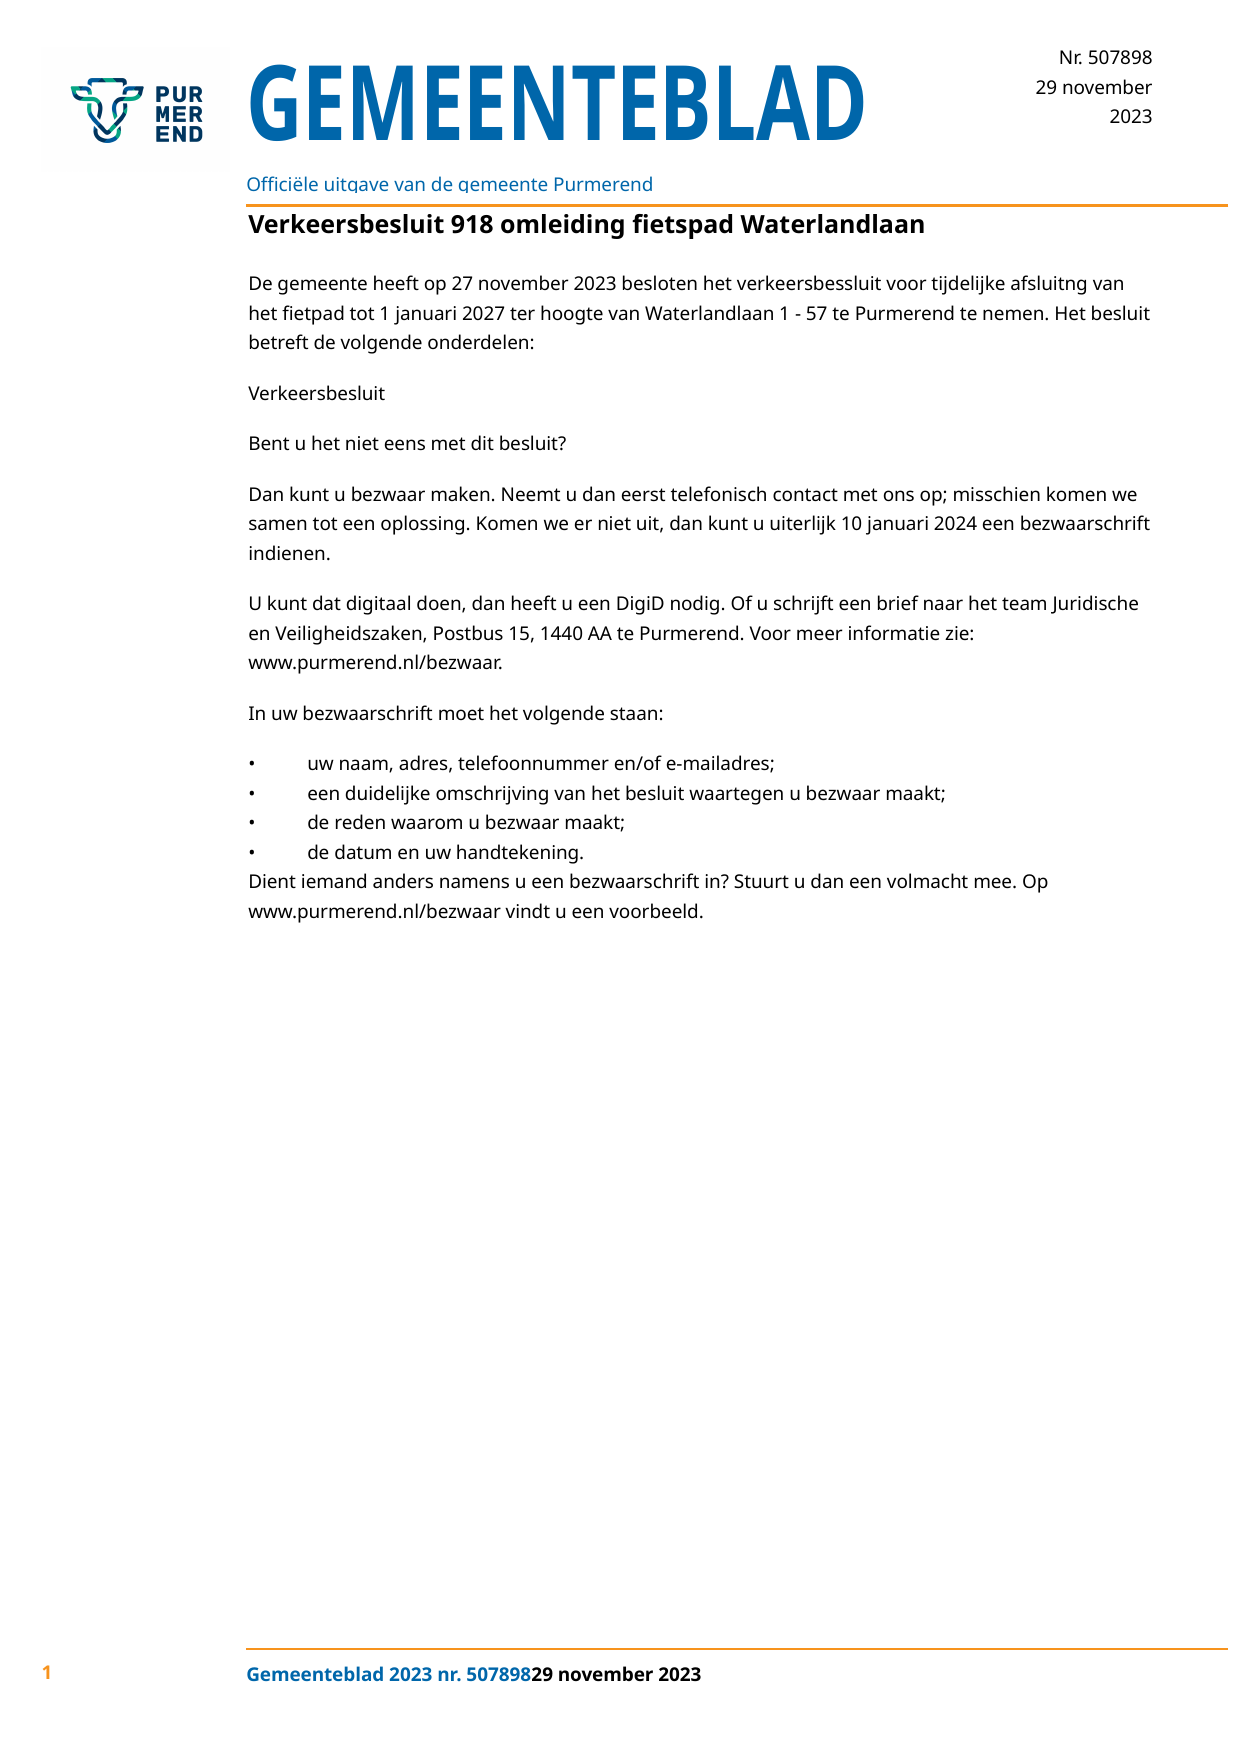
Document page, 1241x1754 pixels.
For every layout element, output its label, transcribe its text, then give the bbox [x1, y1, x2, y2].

text In uw bezwaarschrift moet het volgende staan: [248, 700, 1152, 726]
list een duidelijke omschrijving van het besluit waartegen u bezwaar maakt; [248, 780, 1152, 806]
list de reden waarom u bezwaar maakt; [248, 809, 1152, 835]
list uw naam, adres, telefoonnummer en/of e-mailadres; [248, 750, 1152, 776]
text Verkeersbesluit [248, 380, 1152, 406]
text Verkeersbesluit 918 omleiding fietspad Waterlandlaan [248, 207, 1152, 241]
text Dient iemand anders namens u een bezwaarschrift in? Stuurt u dan een volmacht mee. Op www.purmerend.nl/bezwaar vindt u een voorbeeld. [248, 869, 1152, 924]
picture [41, 47, 231, 172]
text Dan kunt u bezwaar maken. Neemt u dan eerst telefonisch contact met ons op; misschien komen we samen tot een oplossing. Komen we er niet uit, dan kunt u uiterlijk 10 januari 2024 een bezwaarschrift indienen. [248, 481, 1152, 566]
list de datum en uw handtekening. [248, 839, 1152, 865]
text Bent u het niet eens met dit besluit? [248, 430, 1152, 456]
text De gemeente heeft op 27 november 2023 besloten het verkeersbessluit voor tijdelijke afsluitng van het fietpad tot 1 januari 2027 ter hoogte van Waterlandlaan 1 - 57 te Purmerend te nemen. Het besluit betreft de volgende onderdelen: [248, 270, 1152, 355]
text U kunt dat digitaal doen, dan heeft u een DigiD nodig. Of u schrijft een brief naar het team Juridische en Veiligheidszaken, Postbus 15, 1440 AA te Purmerend. Voor meer informatie zie: www.purmerend.nl/bezwaar. [248, 590, 1152, 675]
